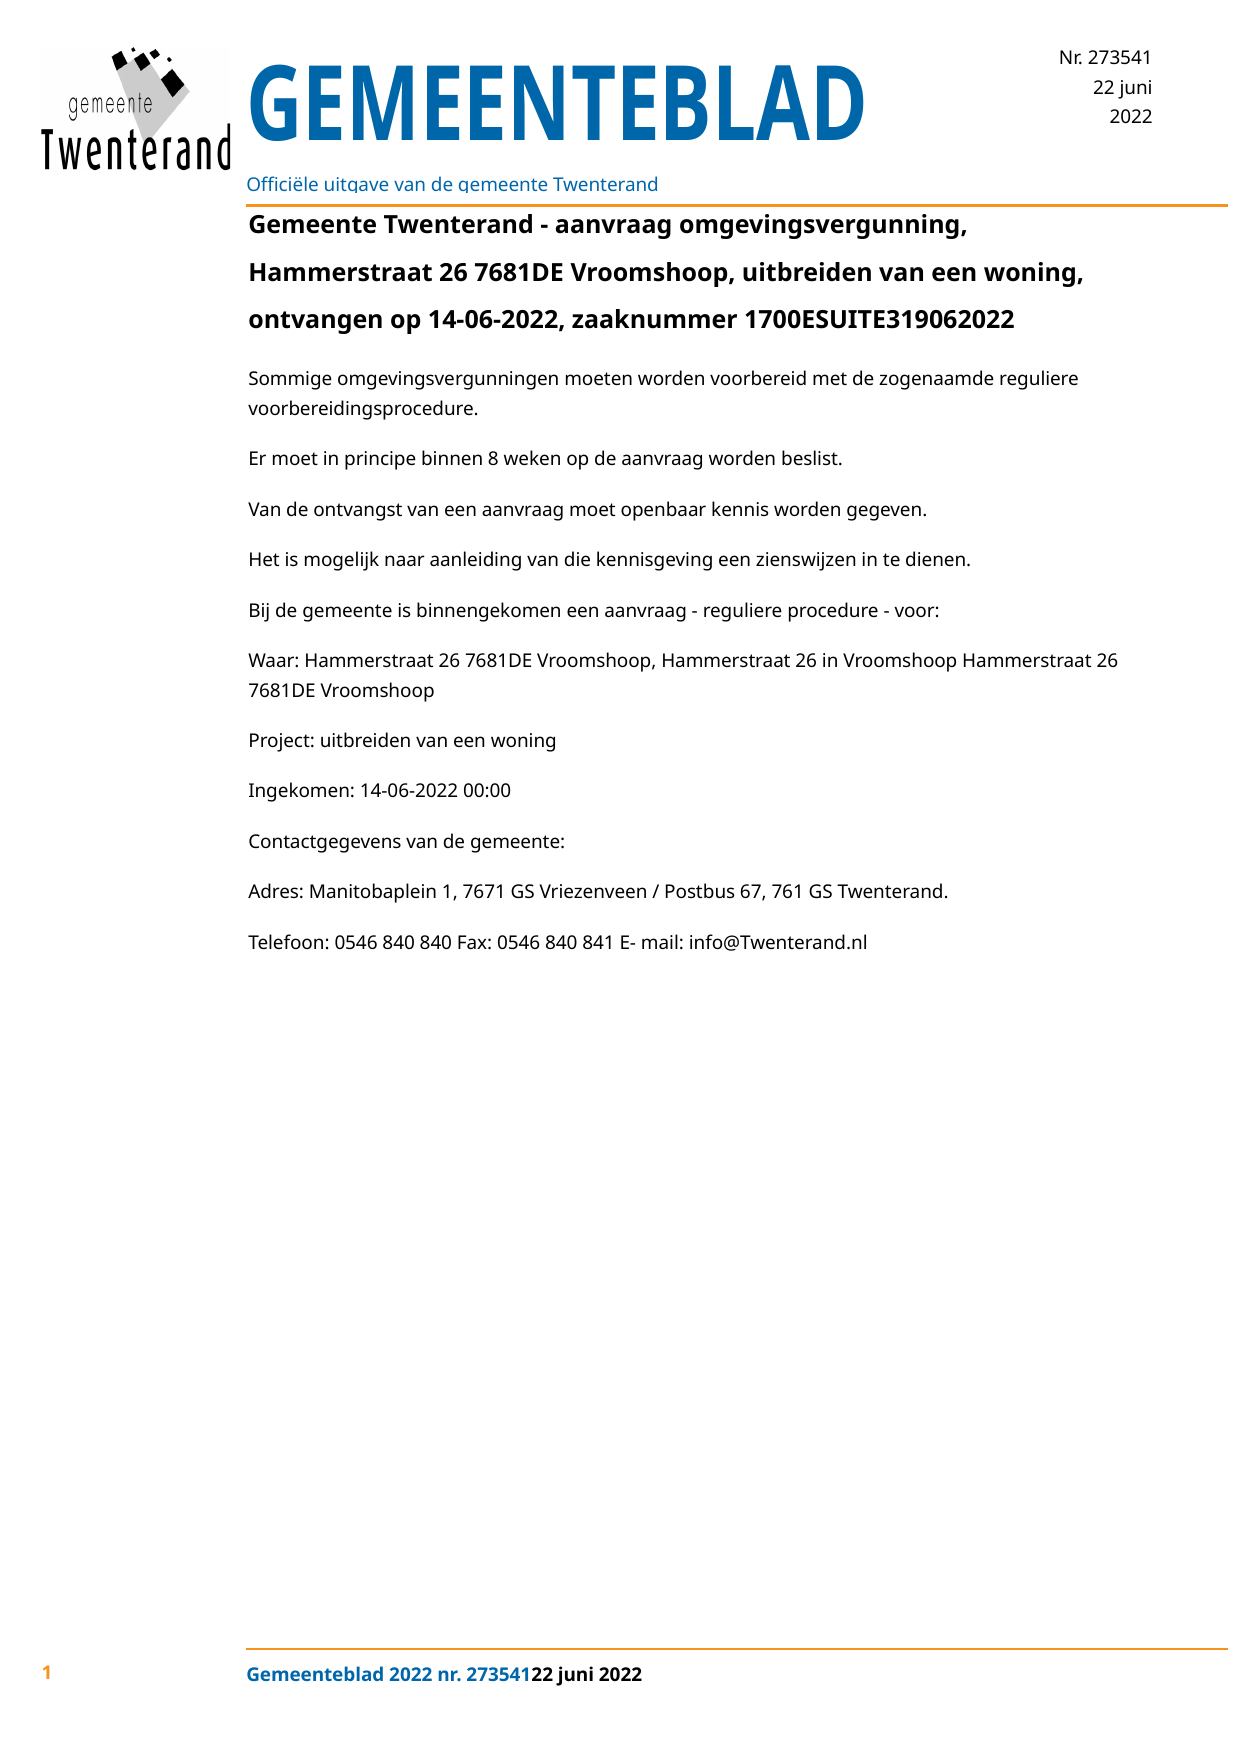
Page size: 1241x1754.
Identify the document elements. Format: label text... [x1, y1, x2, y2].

text Contactgegevens van de gemeente: [248, 828, 1152, 854]
text Adres: Manitobaplein 1, 7671 GS Vriezenveen / Postbus 67, 761 GS Twenterand. [248, 878, 1152, 904]
picture [41, 47, 231, 172]
text Waar: Hammerstraat 26 7681DE Vroomshoop, Hammerstraat 26 in Vroomshoop Hammerstraat 26 7681DE Vroomshoop [248, 647, 1152, 702]
text Van de ontvangst van een aanvraag moet openbaar kennis worden gegeven. [248, 496, 1152, 522]
text Het is mogelijk naar aanleiding van die kennisgeving een zienswijzen in te dienen. [248, 546, 1152, 572]
text Gemeente Twenterand - aanvraag omgevingsvergunning, Hammerstraat 26 7681DE Vroomshoop, uitbreiden van een woning, ontvangen op 14-06-2022, zaaknummer 1700ESUITE319062022 [248, 207, 1152, 336]
text Er moet in principe binnen 8 weken op de aanvraag worden beslist. [248, 446, 1152, 471]
text Telefoon: 0546 840 840 Fax: 0546 840 841 E- mail: info@Twenterand.nl [248, 929, 1152, 954]
text Ingekomen: 14-06-2022 00:00 [248, 778, 1152, 803]
text Bij de gemeente is binnengekomen een aanvraag - reguliere procedure - voor: [248, 597, 1152, 622]
text Sommige omgevingsvergunningen moeten worden voorbereid met de zogenaamde reguliere voorbereidingsprocedure. [248, 366, 1152, 421]
text Project: uitbreiden van een woning [248, 727, 1152, 753]
